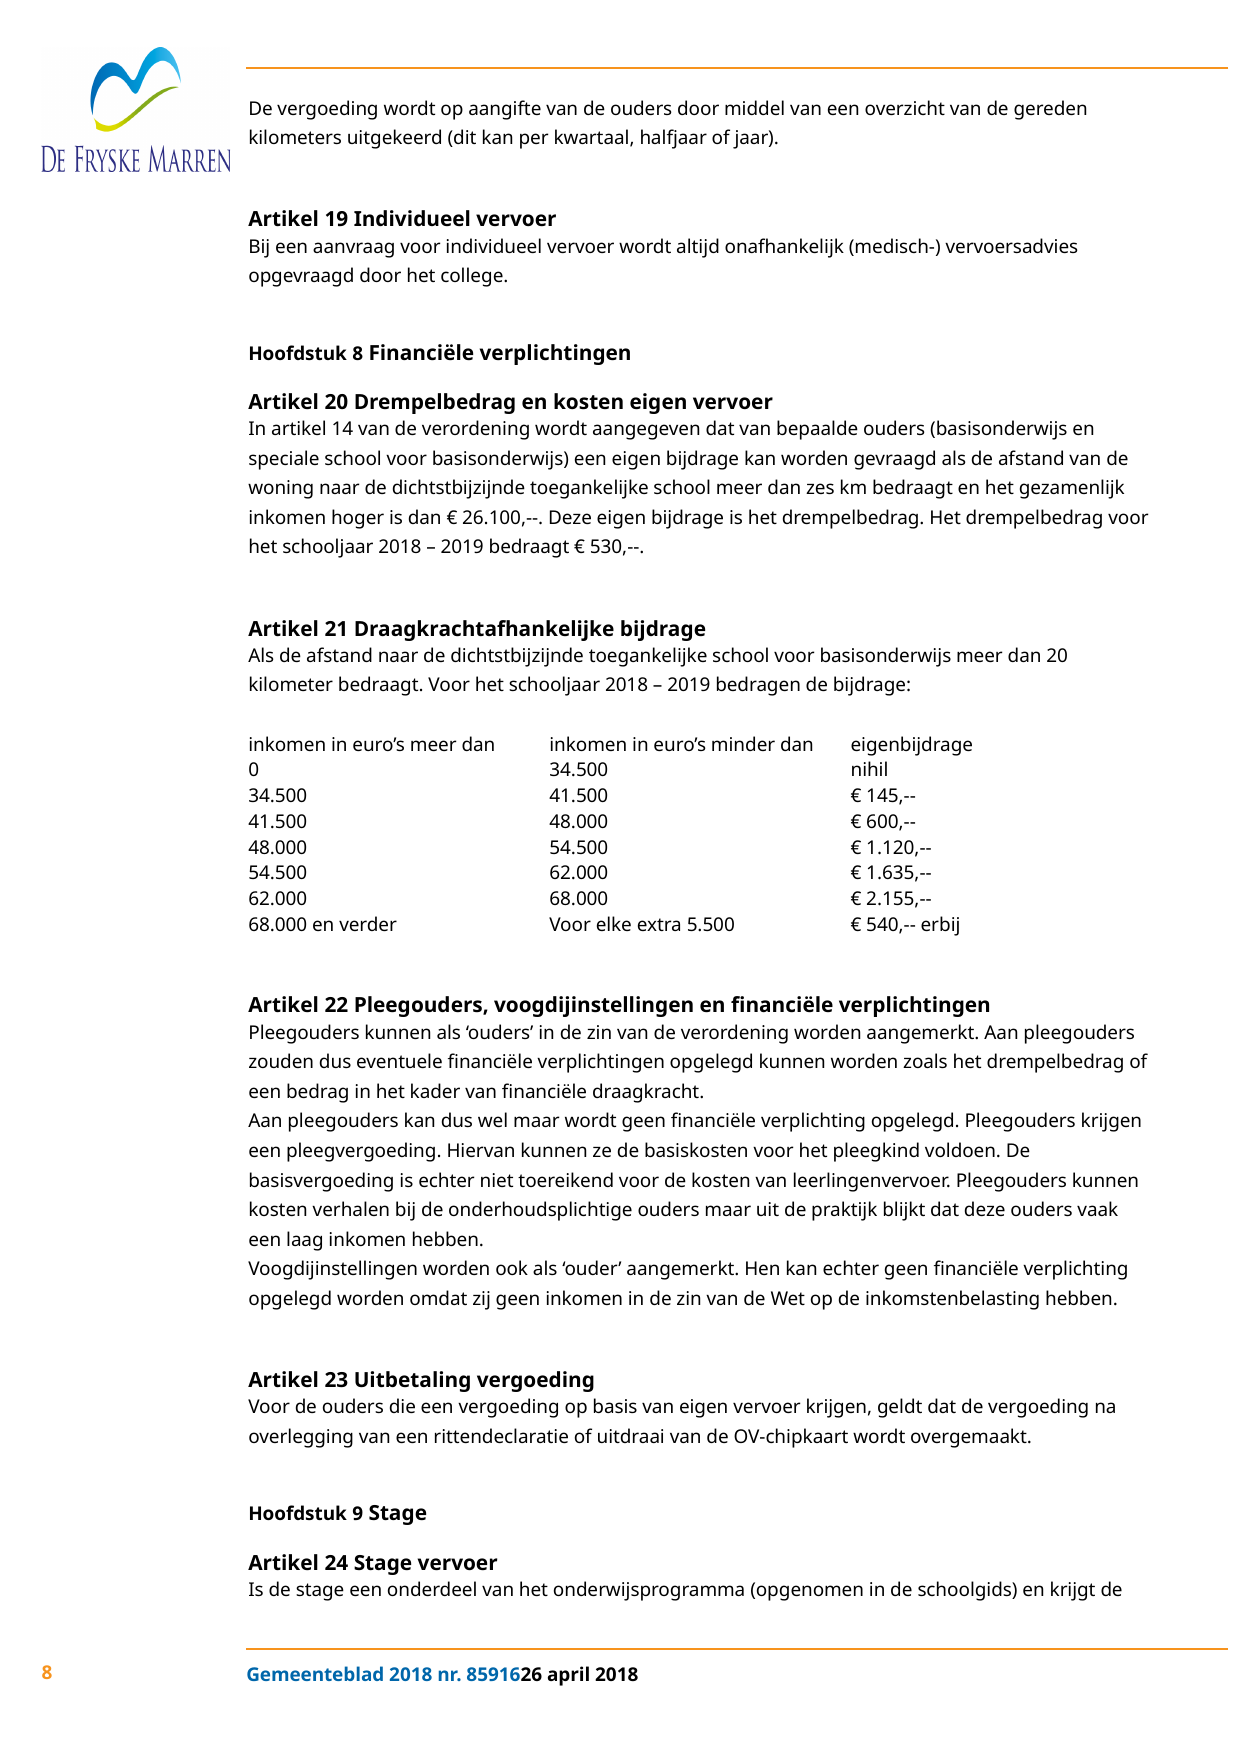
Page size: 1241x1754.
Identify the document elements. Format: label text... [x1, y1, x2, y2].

table_cell nihil [850, 757, 1152, 782]
table_header eigenbijdrage [850, 731, 1152, 757]
text Bij een aanvraag voor individueel vervoer wordt altijd onafhankelijk (medisch-) vervoersadvies opgevraagd door het college. [248, 233, 1152, 288]
table_cell 54.500 [549, 834, 850, 859]
table_cell 54.500 [248, 860, 549, 885]
text Voor de ouders die een vergoeding op basis van eigen vervoer krijgen, geldt dat de vergoeding na overlegging van een rittendeclaratie of uitdraai van de OV-chipkaart wordt overgemaakt. [248, 1393, 1152, 1449]
text Hoofdstuk 8 Financiële verplichtingen [248, 338, 1152, 366]
text Als de afstand naar de dichtstbijzijnde toegankelijke school voor basisonderwijs meer dan 20 kilometer bedraagt. Voor het schooljaar 2018 – 2019 bedragen de bijdrage: [248, 642, 1152, 697]
table_header inkomen in euro’s minder dan [549, 731, 850, 757]
table_cell € 600,-- [850, 808, 1152, 834]
table_cell Voor elke extra 5.500 [549, 911, 850, 937]
text Pleegouders kunnen als ‘ouders’ in de zin van de verordening worden aangemerkt. Aan pleegouders zouden dus eventuele financiële verplichtingen opgelegd kunnen worden zoals het drempelbedrag of een bedrag in het kader van financiële draagkracht. [248, 1019, 1152, 1104]
text Artikel 19 Individueel vervoer [248, 204, 1152, 233]
table_cell 68.000 [549, 885, 850, 911]
table_cell 68.000 en verder [248, 911, 549, 937]
text Aan pleegouders kan dus wel maar wordt geen financiële verplichting opgelegd. Pleegouders krijgen een pleegvergoeding. Hiervan kunnen ze de basiskosten voor het pleegkind voldoen. De basisvergoeding is echter niet toereikend voor de kosten van leerlingenvervoer. Pleegouders kunnen kosten verhalen bij de onderhoudsplichtige ouders maar uit de praktijk blijkt dat deze ouders vaak een laag inkomen hebben. [248, 1108, 1152, 1252]
table_cell 48.000 [248, 834, 549, 859]
text Artikel 22 Pleegouders, voogdijinstellingen en financiële verplichtingen [248, 990, 1152, 1019]
table_cell 41.500 [549, 783, 850, 808]
text In artikel 14 van de verordening wordt aangegeven dat van bepaalde ouders (basisonderwijs en speciale school voor basisonderwijs) een eigen bijdrage kan worden gevraagd als de afstand van de woning naar de dichtstbijzijnde toegankelijke school meer dan zes km bedraagt en het gezamenlijk inkomen hoger is dan € 26.100,--. Deze eigen bijdrage is het drempelbedrag. Het drempelbedrag voor het schooljaar 2018 – 2019 bedraagt € 530,--. [248, 415, 1152, 559]
text Artikel 21 Draagkrachtafhankelijke bijdrage [248, 614, 1152, 642]
table_cell 62.000 [248, 885, 549, 911]
text De vergoeding wordt op aangifte van de ouders door middel van een overzicht van de gereden kilometers uitgekeerd (dit kan per kwartaal, halfjaar of jaar). [248, 95, 1152, 150]
table_cell 62.000 [549, 860, 850, 885]
table_cell 0 [248, 757, 549, 782]
table_cell 34.500 [248, 783, 549, 808]
table_header inkomen in euro’s meer dan [248, 731, 549, 757]
text Artikel 20 Drempelbedrag en kosten eigen vervoer [248, 387, 1152, 415]
text Hoofdstuk 9 Stage [248, 1498, 1152, 1527]
text Voogdijinstellingen worden ook als ‘ouder’ aangemerkt. Hen kan echter geen financiële verplichting opgelegd worden omdat zij geen inkomen in de zin van de Wet op de inkomstenbelasting hebben. [248, 1256, 1152, 1311]
table_cell € 1.120,-- [850, 834, 1152, 859]
table_cell 48.000 [549, 808, 850, 834]
table_cell € 1.635,-- [850, 860, 1152, 885]
table_cell € 145,-- [850, 783, 1152, 808]
text Artikel 24 Stage vervoer [248, 1548, 1152, 1576]
text Artikel 23 Uitbetaling vergoeding [248, 1365, 1152, 1393]
table_cell € 2.155,-- [850, 885, 1152, 911]
picture [41, 47, 231, 172]
table_cell 34.500 [549, 757, 850, 782]
table_cell 41.500 [248, 808, 549, 834]
table_cell € 540,-- erbij [850, 911, 1152, 937]
text Is de stage een onderdeel van het onderwijsprogramma (opgenomen in de schoolgids) en krijgt de [248, 1576, 1152, 1602]
